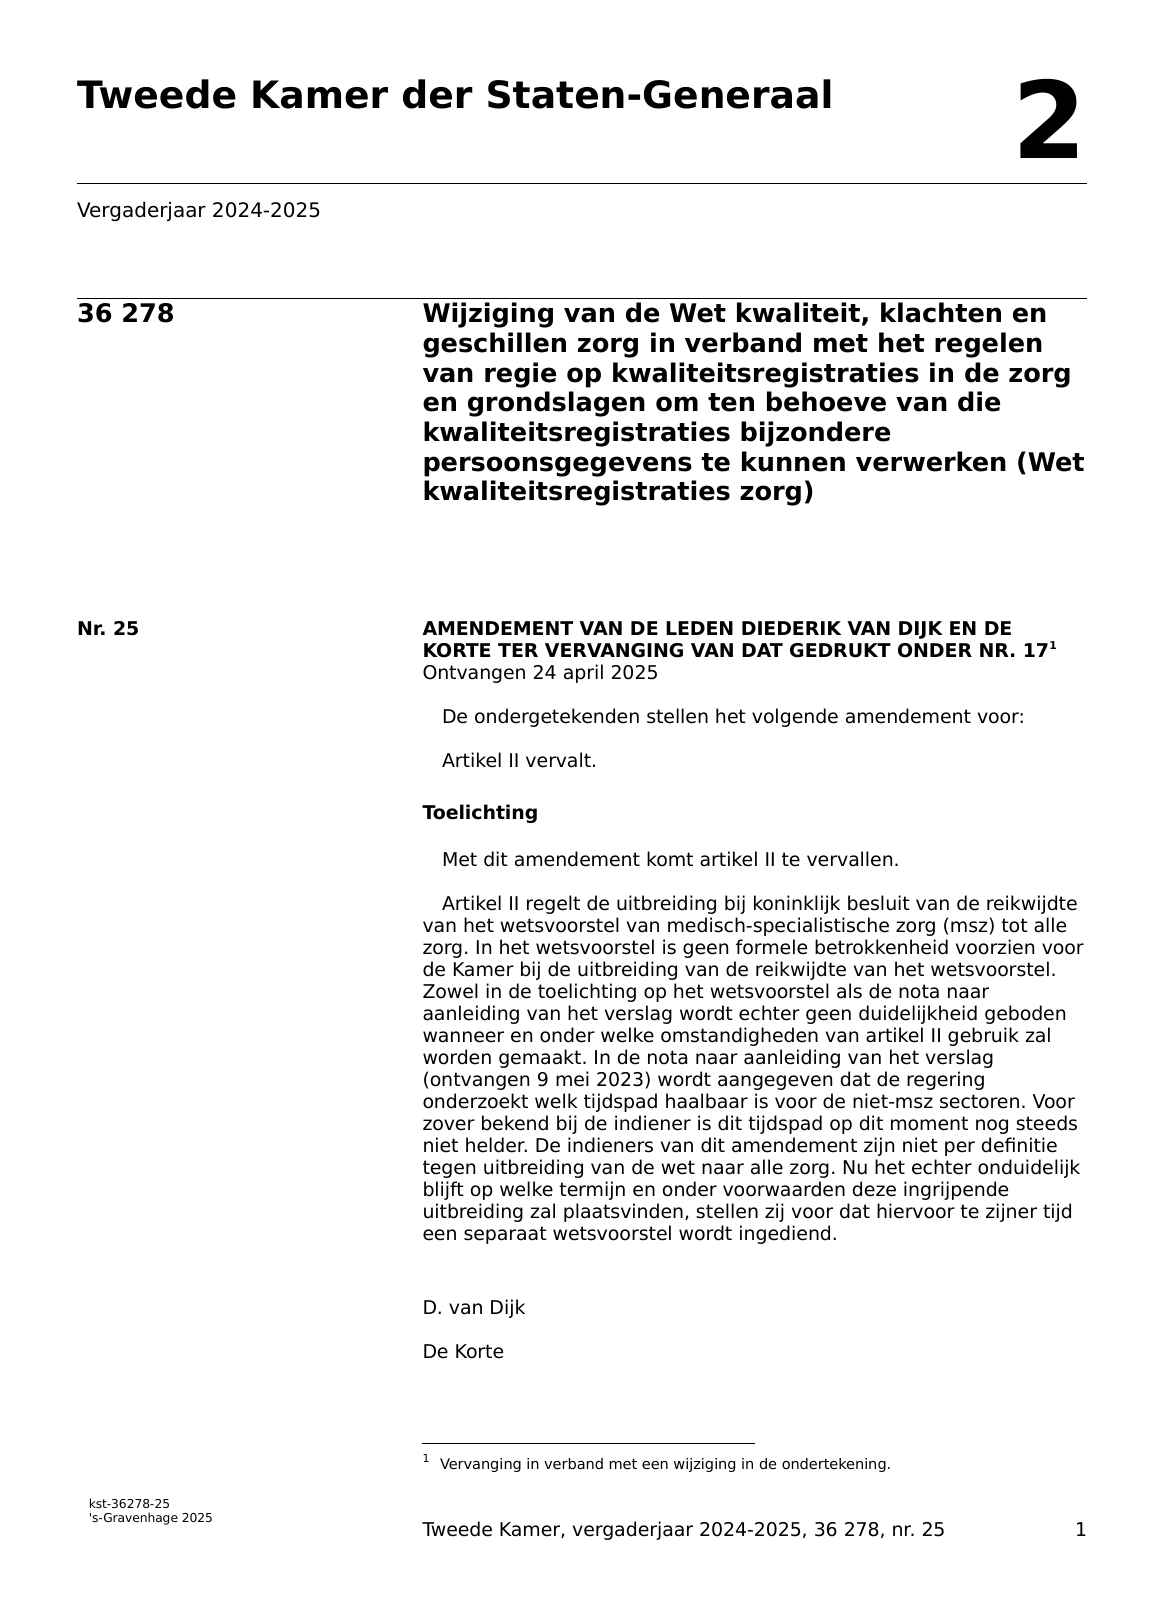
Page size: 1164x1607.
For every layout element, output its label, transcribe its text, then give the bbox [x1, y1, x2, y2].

text kst-36278-25 [88, 1497, 323, 1511]
text Artikel II vervalt. [422, 750, 1087, 772]
table_header 2 [886, 59, 1087, 183]
text De ondergetekenden stellen het volgende amendement voor: [422, 706, 1087, 728]
subtitle Nr. 25 AMENDEMENT VAN DE LEDEN DIEDERIK VAN DIJK EN DE KORTE TER VERVANGING VAN DAT GEDRUKT ONDER NR. 17 [77, 618, 1087, 662]
text Artikel II regelt de uitbreiding bij koninklijk besluit van de reikwijdte van het wetsvoorstel van medisch-specialistische zorg (msz) tot alle zorg. In het wetsvoorstel is geen formele betrokkenheid voorzien voor de Kamer bij de uitbreiding van de reikwijdte van het wetsvoorstel. Zowel in de toelichting op het wetsvoorstel als de nota naar aanleiding van het verslag wordt echter geen duidelijkheid geboden wanneer en onder welke omstandigheden van artikel II gebruik zal worden gemaakt. In de nota naar aanleiding van het verslag (ontvangen 9 mei 2023) wordt aangegeven dat de regering onderzoekt welk tijdspad haalbaar is voor de niet-msz sectoren. Voor zover bekend bij de indiener is dit tijdspad op dit moment nog steeds niet helder. De indieners van dit amendement zijn niet per definitie tegen uitbreiding van de wet naar alle zorg. Nu het echter onduidelijk blijft op welke termijn en onder voorwaarden deze ingrijpende uitbreiding zal plaatsvinden, stellen zij voor dat hiervoor te zijner tijd een separaat wetsvoorstel wordt ingediend. [422, 893, 1087, 1245]
text Vervanging in verband met een wijziging in de ondertekening. [422, 1452, 1087, 1474]
table_header Tweede Kamer der Staten-Generaal [77, 59, 886, 183]
subtitle Toelichting [422, 802, 1087, 824]
text Ontvangen 24 april 2025 [422, 662, 1087, 684]
table_cell Vergaderjaar 2024-2025 [77, 184, 1087, 298]
subtitle 36 278 Wijziging van de Wet kwaliteit, klachten en geschillen zorg in verband met het regelen van regie op kwaliteitsregistraties in de zorg en grondslagen om ten behoeve van die kwaliteitsregistraties bijzondere persoonsgegevens te kunnen verwerken (Wet kwaliteitsregistraties zorg) [77, 299, 1087, 507]
text 's-Gravenhage 2025 [88, 1511, 323, 1525]
text Met dit amendement komt artikel II te vervallen. [422, 849, 1087, 871]
text D. van Dijk De Korte [422, 1275, 1087, 1363]
